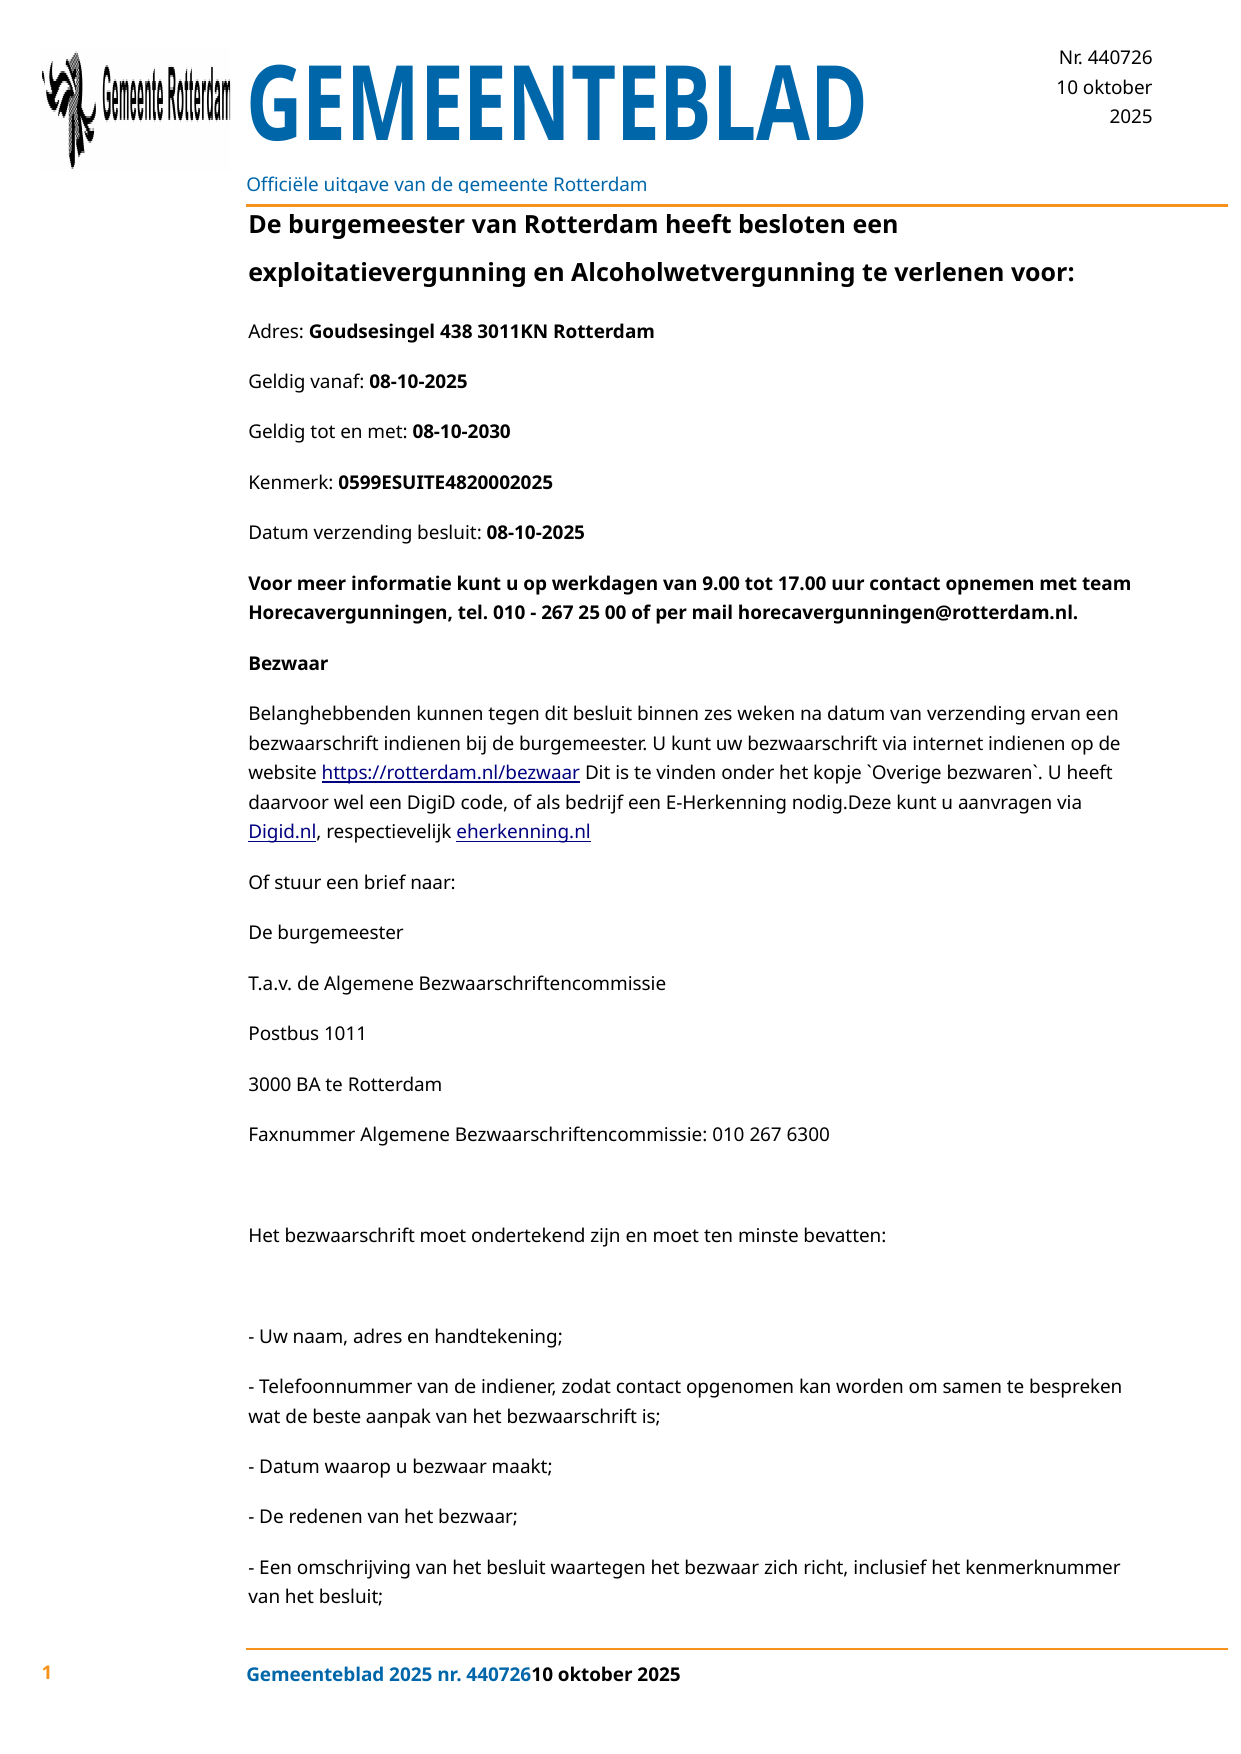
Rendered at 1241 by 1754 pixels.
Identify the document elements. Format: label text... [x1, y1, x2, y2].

text - Een omschrijving van het besluit waartegen het bezwaar zich richt, inclusief het kenmerknummer van het besluit; [248, 1554, 1152, 1609]
text Voor meer informatie kunt u op werkdagen van 9.00 tot 17.00 uur contact opnemen met team Horecavergunningen, tel. 010 - 267 25 00 of per mail horecavergunningen@rotterdam.nl. [248, 570, 1152, 625]
text - Uw naam, adres en handtekening; [248, 1323, 1152, 1349]
text 3000 BA te Rotterdam [248, 1071, 1152, 1097]
text Geldig tot en met: 08-10-2030 [248, 419, 1152, 444]
text Datum verzending besluit: 08-10-2025 [248, 519, 1152, 545]
text - Telefoonnummer van de indiener, zodat contact opgenomen kan worden om samen te bespreken wat de beste aanpak van het bezwaarschrift is; [248, 1373, 1152, 1429]
picture [41, 47, 231, 172]
text Postbus 1011 [248, 1020, 1152, 1046]
text Faxnummer Algemene Bezwaarschriftencommissie: 010 267 6300 [248, 1121, 1152, 1147]
text Adres: Goudsesingel 438 3011KN Rotterdam [248, 318, 1152, 344]
text Bezwaar [248, 650, 1152, 676]
text T.a.v. de Algemene Bezwaarschriftencommissie [248, 970, 1152, 996]
text - De redenen van het bezwaar; [248, 1504, 1152, 1529]
text Belanghebbenden kunnen tegen dit besluit binnen zes weken na datum van verzending ervan een bezwaarschrift indienen bij de burgemeester. U kunt uw bezwaarschrift via internet indienen op de website https://rotterdam.nl/bezwaar Dit is te vinden onder het kopje `Overige bezwaren`. U heeft daarvoor wel een DigiD code, of als bedrijf een E-Herkenning nodig.Deze kunt u aanvragen via Digid.nl, respectievelijk eherkenning.nl [248, 700, 1152, 844]
text - Datum waarop u bezwaar maakt; [248, 1453, 1152, 1479]
text Of stuur een brief naar: [248, 869, 1152, 895]
text Kenmerk: 0599ESUITE4820002025 [248, 469, 1152, 495]
text De burgemeester [248, 919, 1152, 945]
text Geldig vanaf: 08-10-2025 [248, 368, 1152, 394]
text De burgemeester van Rotterdam heeft besloten een exploitatievergunning en Alcoholwetvergunning te verlenen voor: [248, 207, 1152, 288]
text Het bezwaarschrift moet ondertekend zijn en moet ten minste bevatten: [248, 1222, 1152, 1248]
